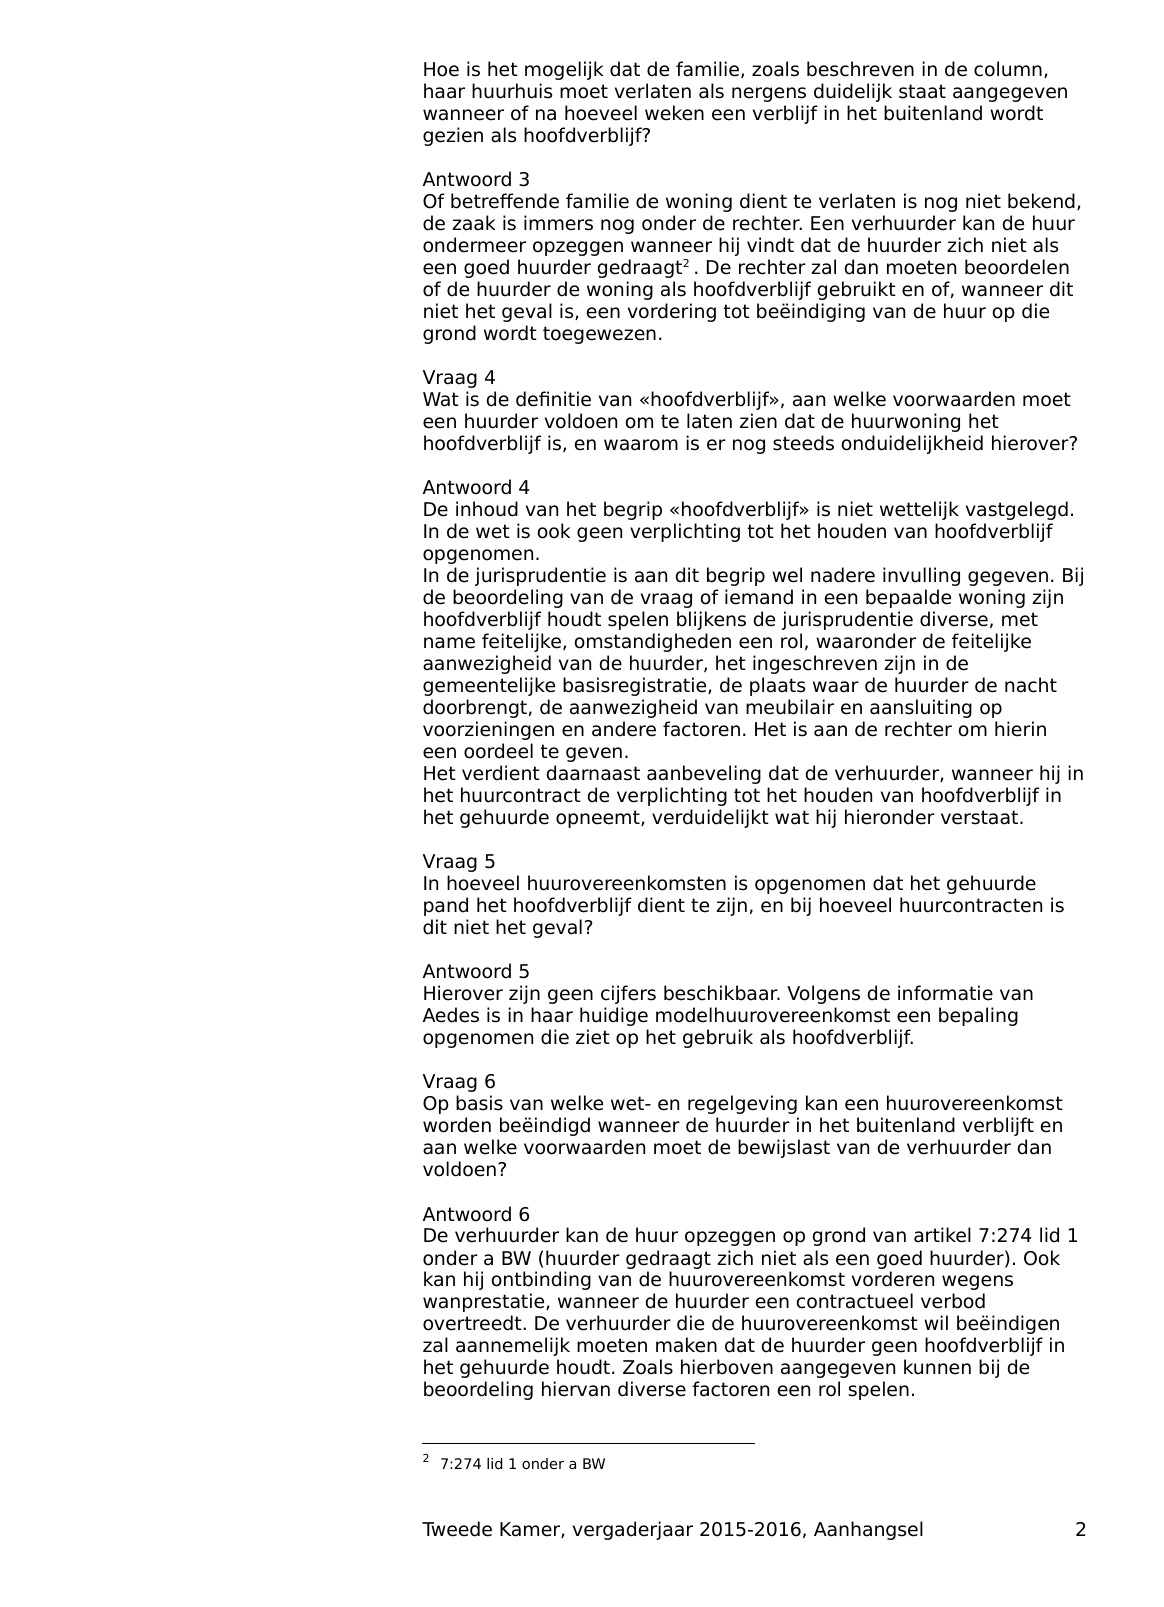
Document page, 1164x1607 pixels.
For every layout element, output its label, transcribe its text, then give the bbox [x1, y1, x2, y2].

text Hierover zijn geen cijfers beschikbaar. Volgens de informatie van Aedes is in haar huidige modelhuurovereenkomst een bepaling opgenomen die ziet op het gebruik als hoofdverblijf. [422, 983, 1087, 1049]
text De verhuurder kan de huur opzeggen op grond van artikel 7:274 lid 1 onder a BW (huurder gedraagt zich niet als een goed huurder). Ook kan hij ontbinding van de huurovereenkomst vorderen wegens wanprestatie, wanneer de huurder een contractueel verbod overtreedt. De verhuurder die de huurovereenkomst wil beëindigen zal aannemelijk moeten maken dat de huurder geen hoofdverblijf in het gehuurde houdt. Zoals hierboven aangegeven kunnen bij de beoordeling hiervan diverse factoren een rol spelen. [422, 1225, 1087, 1401]
text Antwoord 5 [422, 961, 1087, 983]
text De inhoud van het begrip «hoofdverblijf» is niet wettelijk vastgelegd. In de wet is ook geen verplichting tot het houden van hoofdverblijf opgenomen. [422, 499, 1087, 565]
text Op basis van welke wet- en regelgeving kan een huurovereenkomst worden beëindigd wanneer de huurder in het buitenland verblijft en aan welke voorwaarden moet de bewijslast van de verhuurder dan voldoen? [422, 1093, 1087, 1181]
text Hoe is het mogelijk dat de familie, zoals beschreven in de column, haar huurhuis moet verlaten als nergens duidelijk staat aangegeven wanneer of na hoeveel weken een verblijf in het buitenland wordt gezien als hoofdverblijf? [422, 59, 1087, 147]
text Vraag 6 [422, 1071, 1087, 1093]
text Wat is de definitie van «hoofdverblijf», aan welke voorwaarden moet een huurder voldoen om te laten zien dat de huurwoning het hoofdverblijf is, en waarom is er nog steeds onduidelijkheid hierover? [422, 389, 1087, 455]
text In hoeveel huurovereenkomsten is opgenomen dat het gehuurde pand het hoofdverblijf dient te zijn, en bij hoeveel huurcontracten is dit niet het geval? [422, 873, 1087, 939]
text Het verdient daarnaast aanbeveling dat de verhuurder, wanneer hij in het huurcontract de verplichting tot het houden van hoofdverblijf in het gehuurde opneemt, verduidelijkt wat hij hieronder verstaat. [422, 763, 1087, 829]
text Antwoord 3 [422, 169, 1087, 191]
text Antwoord 4 [422, 477, 1087, 499]
text Of betreffende familie de woning dient te verlaten is nog niet bekend, de zaak is immers nog onder de rechter. Een verhuurder kan de huur ondermeer opzeggen wanneer hij vindt dat de huurder zich niet als een goed huurder gedraagt. De rechter zal dan moeten beoordelen of de huurder de woning als hoofdverblijf gebruikt en of, wanneer dit niet het geval is, een vordering tot beëindiging van de huur op die grond wordt toegewezen. [422, 191, 1087, 345]
text 7:274 lid 1 onder a BW [422, 1452, 1087, 1474]
text Vraag 4 [422, 367, 1087, 389]
text Antwoord 6 [422, 1203, 1087, 1225]
text In de jurisprudentie is aan dit begrip wel nadere invulling gegeven. Bij de beoordeling van de vraag of iemand in een bepaalde woning zijn hoofdverblijf houdt spelen blijkens de jurisprudentie diverse, met name feitelijke, omstandigheden een rol, waaronder de feitelijke aanwezigheid van de huurder, het ingeschreven zijn in de gemeentelijke basisregistratie, de plaats waar de huurder de nacht doorbrengt, de aanwezigheid van meubilair en aansluiting op voorzieningen en andere factoren. Het is aan de rechter om hierin een oordeel te geven. [422, 565, 1087, 763]
text Vraag 5 [422, 851, 1087, 873]
